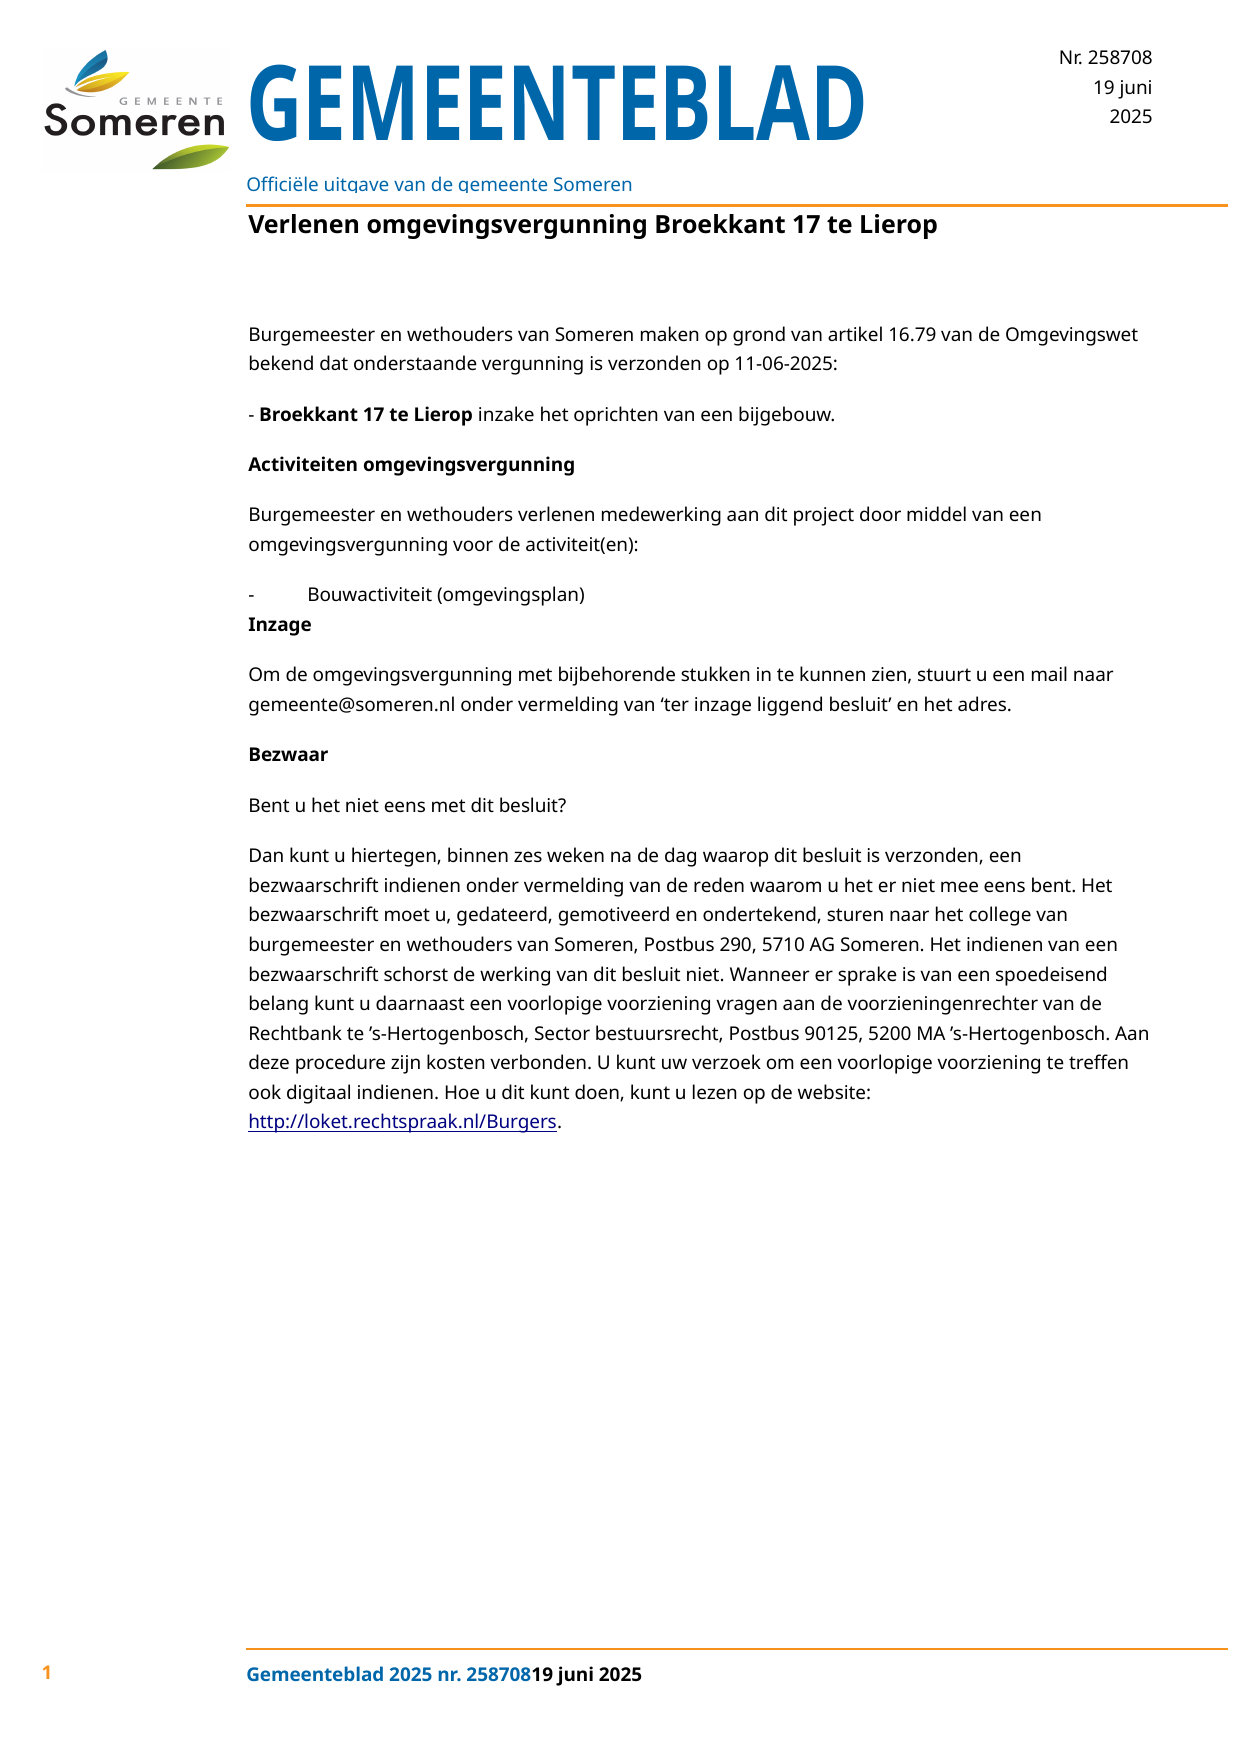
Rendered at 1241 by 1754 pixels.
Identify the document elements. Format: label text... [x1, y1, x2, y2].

text Om de omgevingsvergunning met bijbehorende stukken in te kunnen zien, stuurt u een mail naar gemeente@someren.nl onder vermelding van ‘ter inzage liggend besluit’ en het adres. [248, 662, 1152, 717]
text Inzage [248, 611, 1152, 637]
text Verlenen omgevingsvergunning Broekkant 17 te Lierop [248, 207, 1152, 241]
picture [41, 47, 231, 172]
text - Broekkant 17 te Lierop inzake het oprichten van een bijgebouw. [248, 401, 1152, 426]
list Bouwactiviteit (omgevingsplan) [248, 582, 1152, 607]
text Burgemeester en wethouders verlenen medewerking aan dit project door middel van een omgevingsvergunning voor de activiteit(en): [248, 502, 1152, 557]
text Bent u het niet eens met dit besluit? [248, 792, 1152, 818]
text Dan kunt u hiertegen, binnen zes weken na de dag waarop dit besluit is verzonden, een bezwaarschrift indienen onder vermelding van de reden waarom u het er niet mee eens bent. Het bezwaarschrift moet u, gedateerd, gemotiveerd en ondertekend, sturen naar het college van burgemeester en wethouders van Someren, Postbus 290, 5710 AG Someren. Het indienen van een bezwaarschrift schorst de werking van dit besluit niet. Wanneer er sprake is van een spoedeisend belang kunt u daarnaast een voorlopige voorziening vragen aan de voorzieningenrechter van de Rechtbank te ’s-Hertogenbosch, Sector bestuursrecht, Postbus 90125, 5200 MA ’s-Hertogenbosch. Aan deze procedure zijn kosten verbonden. U kunt uw verzoek om een voorlopige voorziening te treffen ook digitaal indienen. Hoe u dit kunt doen, kunt u lezen op de website: http://loket.rechtspraak.nl/Burgers. [248, 842, 1152, 1134]
text Activiteiten omgevingsvergunning [248, 451, 1152, 477]
text Burgemeester en wethouders van Someren maken op grond van artikel 16.79 van de Omgevingswet bekend dat onderstaande vergunning is verzonden op 11-06-2025: [248, 321, 1152, 376]
text Bezwaar [248, 742, 1152, 767]
